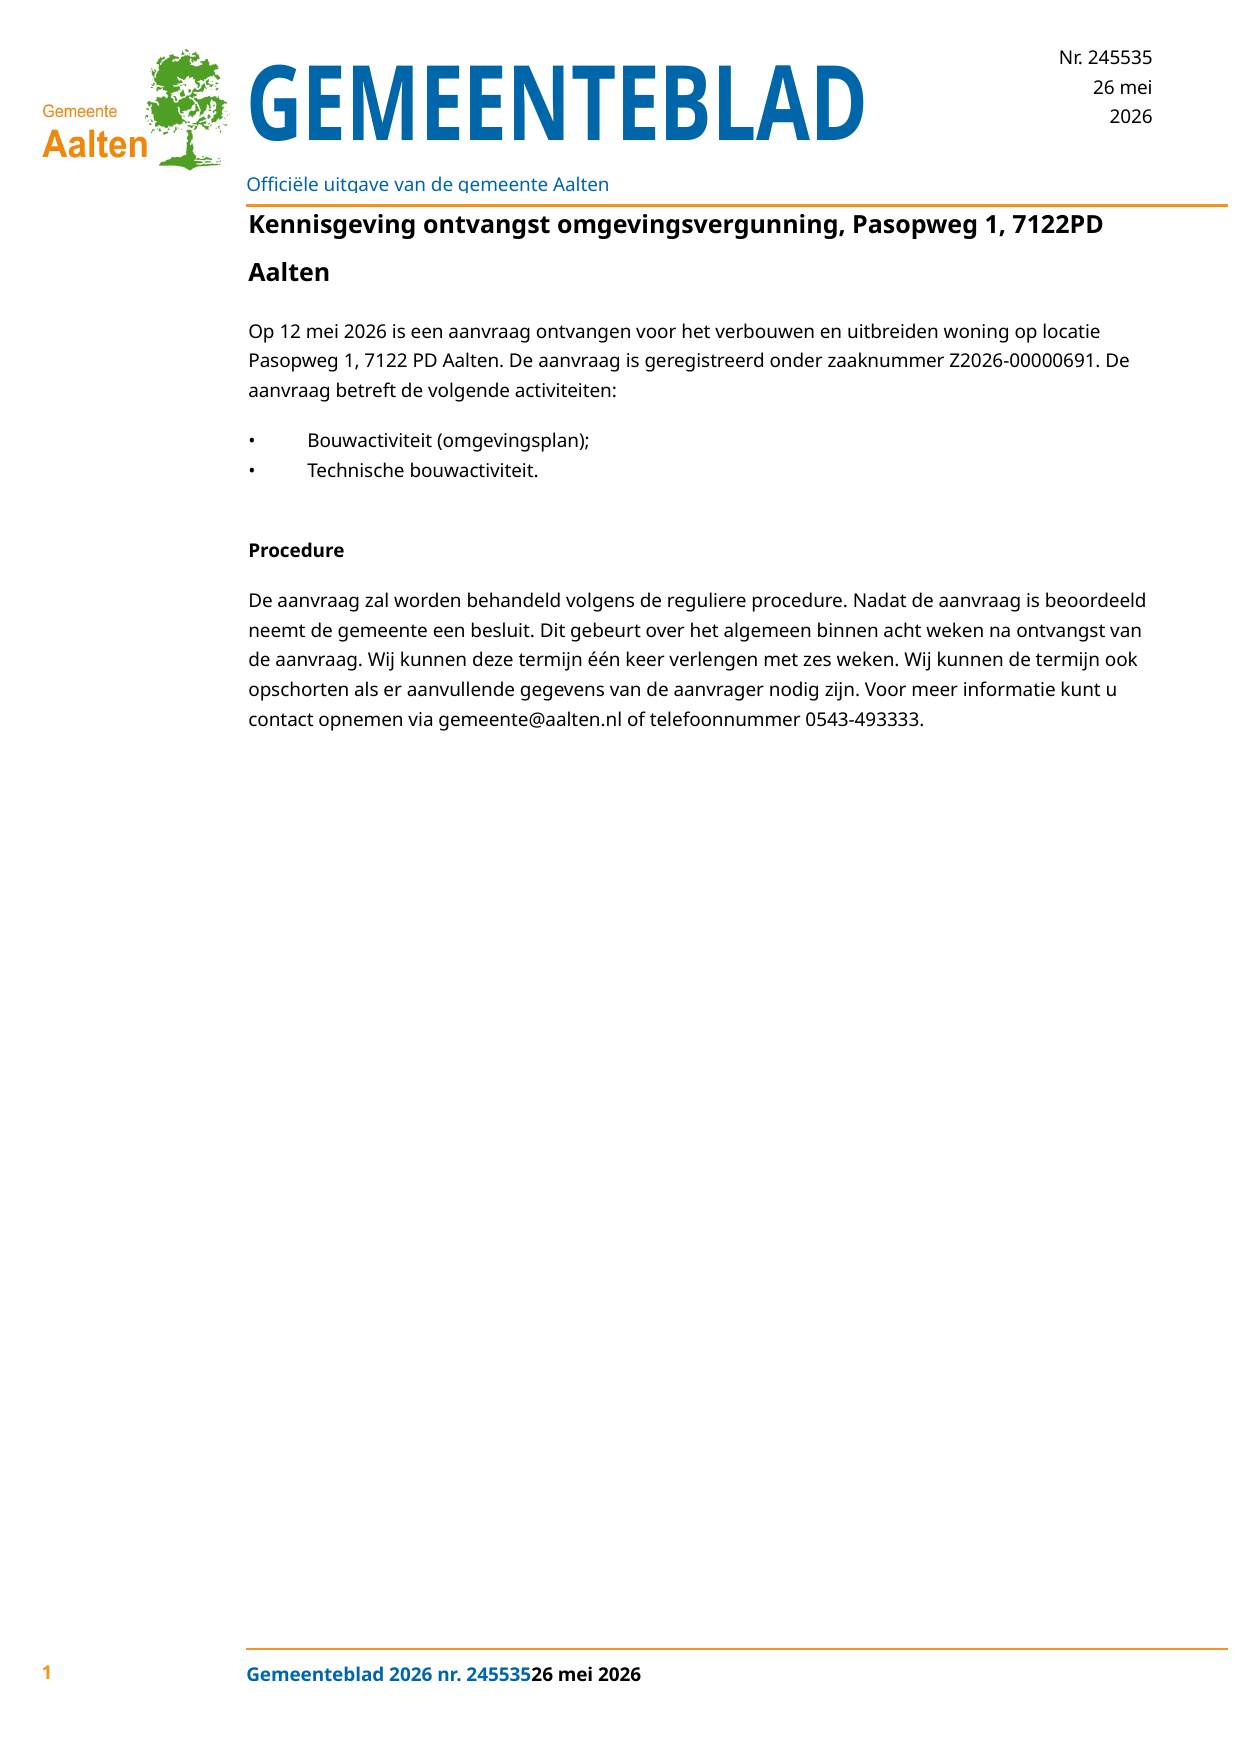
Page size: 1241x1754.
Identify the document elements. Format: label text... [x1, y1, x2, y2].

text Kennisgeving ontvangst omgevingsvergunning, Pasopweg 1, 7122PD Aalten [248, 207, 1152, 288]
text De aanvraag zal worden behandeld volgens de reguliere procedure. Nadat de aanvraag is beoordeeld neemt de gemeente een besluit. Dit gebeurt over het algemeen binnen acht weken na ontvangst van de aanvraag. Wij kunnen deze termijn één keer verlengen met zes weken. Wij kunnen de termijn ook opschorten als er aanvullende gegevens van de aanvrager nodig zijn. Voor meer informatie kunt u contact opnemen via gemeente@aalten.nl of telefoonnummer 0543-493333. [248, 587, 1152, 732]
text Procedure [248, 537, 1152, 563]
picture [41, 47, 231, 172]
list Technische bouwactiviteit. [248, 457, 1152, 483]
list Bouwactiviteit (omgevingsplan); [248, 427, 1152, 453]
text Op 12 mei 2026 is een aanvraag ontvangen voor het verbouwen en uitbreiden woning op locatie Pasopweg 1, 7122 PD Aalten. De aanvraag is geregistreerd onder zaaknummer Z2026-00000691. De aanvraag betreft de volgende activiteiten: [248, 318, 1152, 403]
